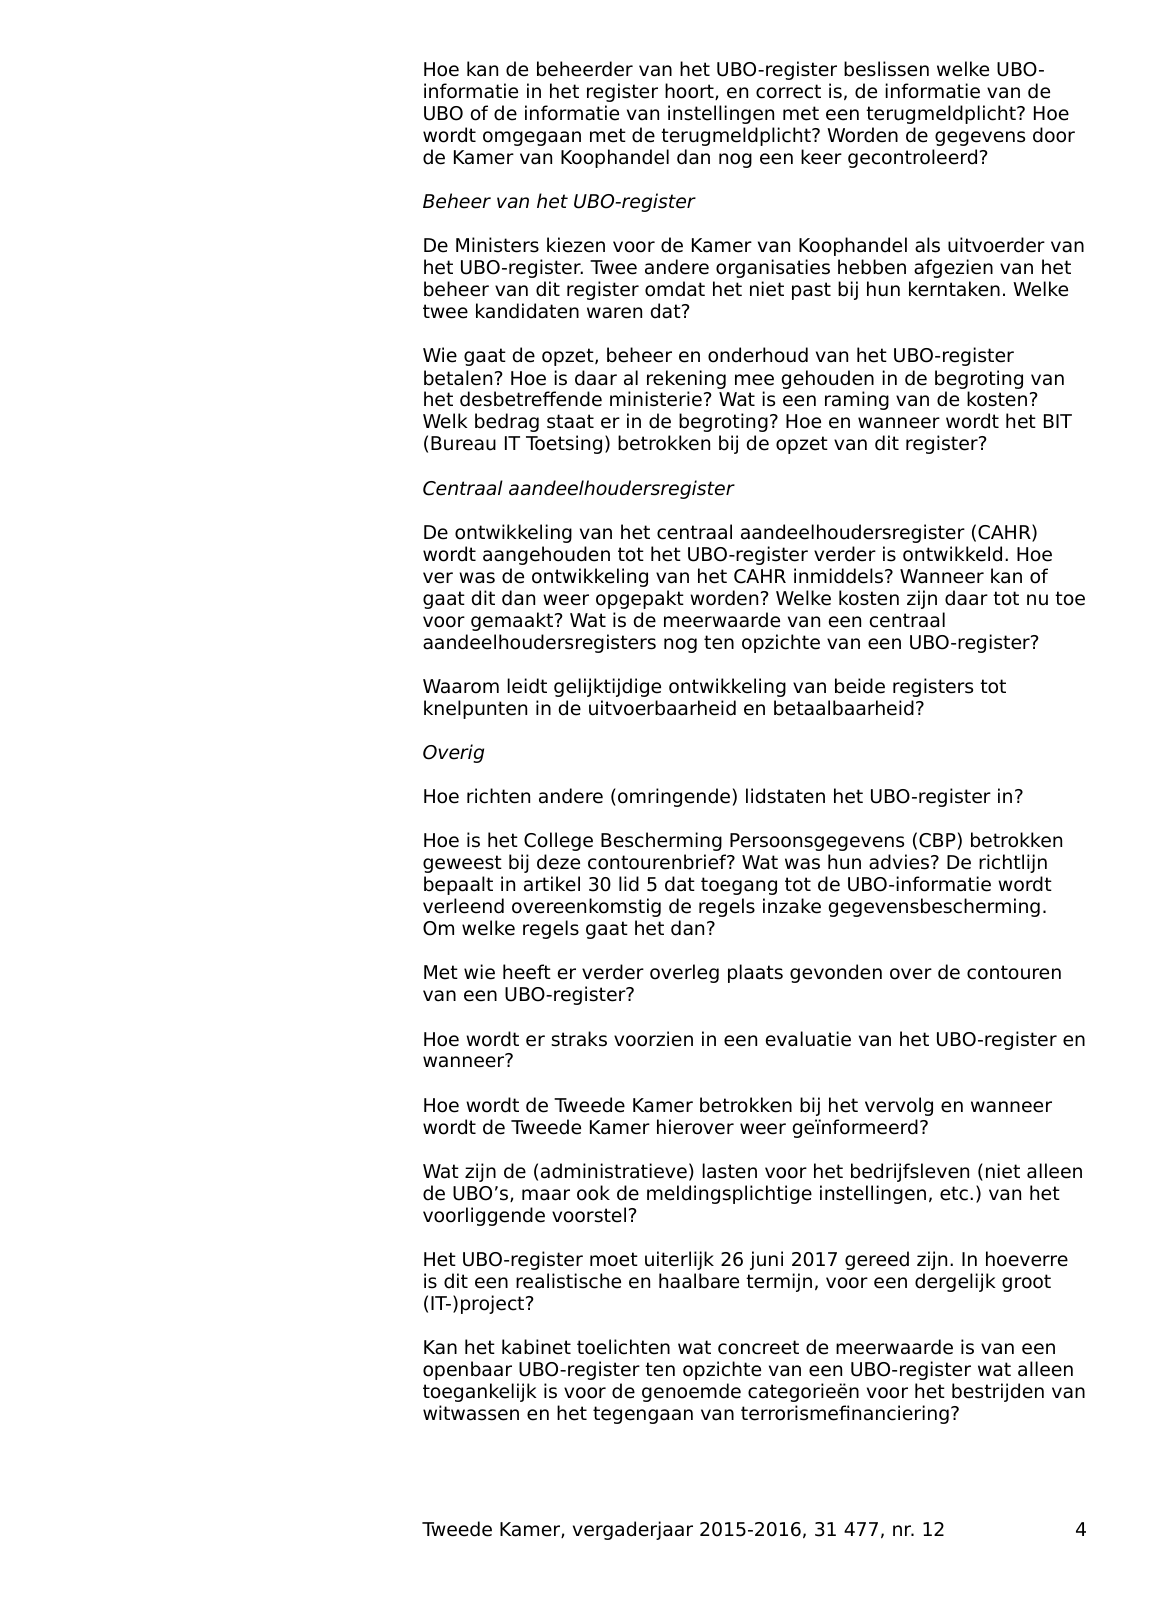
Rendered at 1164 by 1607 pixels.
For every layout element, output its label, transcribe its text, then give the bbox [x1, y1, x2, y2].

text Kan het kabinet toelichten wat concreet de meerwaarde is van een openbaar UBO-register ten opzichte van een UBO-register wat alleen toegankelijk is voor de genoemde categorieën voor het bestrijden van witwassen en het tegengaan van terrorismefinanciering? [422, 1337, 1087, 1425]
subtitle Centraal aandeelhoudersregister [422, 477, 1087, 499]
text Hoe wordt de Tweede Kamer betrokken bij het vervolg en wanneer wordt de Tweede Kamer hierover weer geïnformeerd? [422, 1094, 1087, 1138]
text Hoe is het College Bescherming Persoonsgegevens (CBP) betrokken geweest bij deze contourenbrief? Wat was hun advies? De richtlijn bepaalt in artikel 30 lid 5 dat toegang tot de UBO-informatie wordt verleend overeenkomstig de regels inzake gegevensbescherming. Om welke regels gaat het dan? [422, 830, 1087, 940]
subtitle Overig [422, 742, 1087, 764]
text Hoe richten andere (omringende) lidstaten het UBO-register in? [422, 786, 1087, 808]
subtitle Beheer van het UBO-register [422, 191, 1087, 213]
text Waarom leidt gelijktijdige ontwikkeling van beide registers tot knelpunten in de uitvoerbaarheid en betaalbaarheid? [422, 676, 1087, 720]
text De ontwikkeling van het centraal aandeelhoudersregister (CAHR) wordt aangehouden tot het UBO-register verder is ontwikkeld. Hoe ver was de ontwikkeling van het CAHR inmiddels? Wanneer kan of gaat dit dan weer opgepakt worden? Welke kosten zijn daar tot nu toe voor gemaakt? Wat is de meerwaarde van een centraal aandeelhoudersregisters nog ten opzichte van een UBO-register? [422, 522, 1087, 653]
text Wat zijn de (administratieve) lasten voor het bedrijfsleven (niet alleen de UBO’s, maar ook de meldingsplichtige instellingen, etc.) van het voorliggende voorstel? [422, 1161, 1087, 1227]
text Hoe wordt er straks voorzien in een evaluatie van het UBO-register en wanneer? [422, 1028, 1087, 1072]
text Wie gaat de opzet, beheer en onderhoud van het UBO-register betalen? Hoe is daar al rekening mee gehouden in de begroting van het desbetreffende ministerie? Wat is een raming van de kosten? Welk bedrag staat er in de begroting? Hoe en wanneer wordt het BIT (Bureau IT Toetsing) betrokken bij de opzet van dit register? [422, 345, 1087, 455]
text Het UBO-register moet uiterlijk 26 juni 2017 gereed zijn. In hoeverre is dit een realistische en haalbare termijn, voor een dergelijk groot (IT-)project? [422, 1249, 1087, 1315]
text Met wie heeft er verder overleg plaats gevonden over de contouren van een UBO-register? [422, 962, 1087, 1006]
text De Ministers kiezen voor de Kamer van Koophandel als uitvoerder van het UBO-register. Twee andere organisaties hebben afgezien van het beheer van dit register omdat het niet past bij hun kerntaken. Welke twee kandidaten waren dat? [422, 235, 1087, 323]
text Hoe kan de beheerder van het UBO-register beslissen welke UBO-informatie in het register hoort, en correct is, de informatie van de UBO of de informatie van instellingen met een terugmeldplicht? Hoe wordt omgegaan met de terugmeldplicht? Worden de gegevens door de Kamer van Koophandel dan nog een keer gecontroleerd? [422, 59, 1087, 169]
